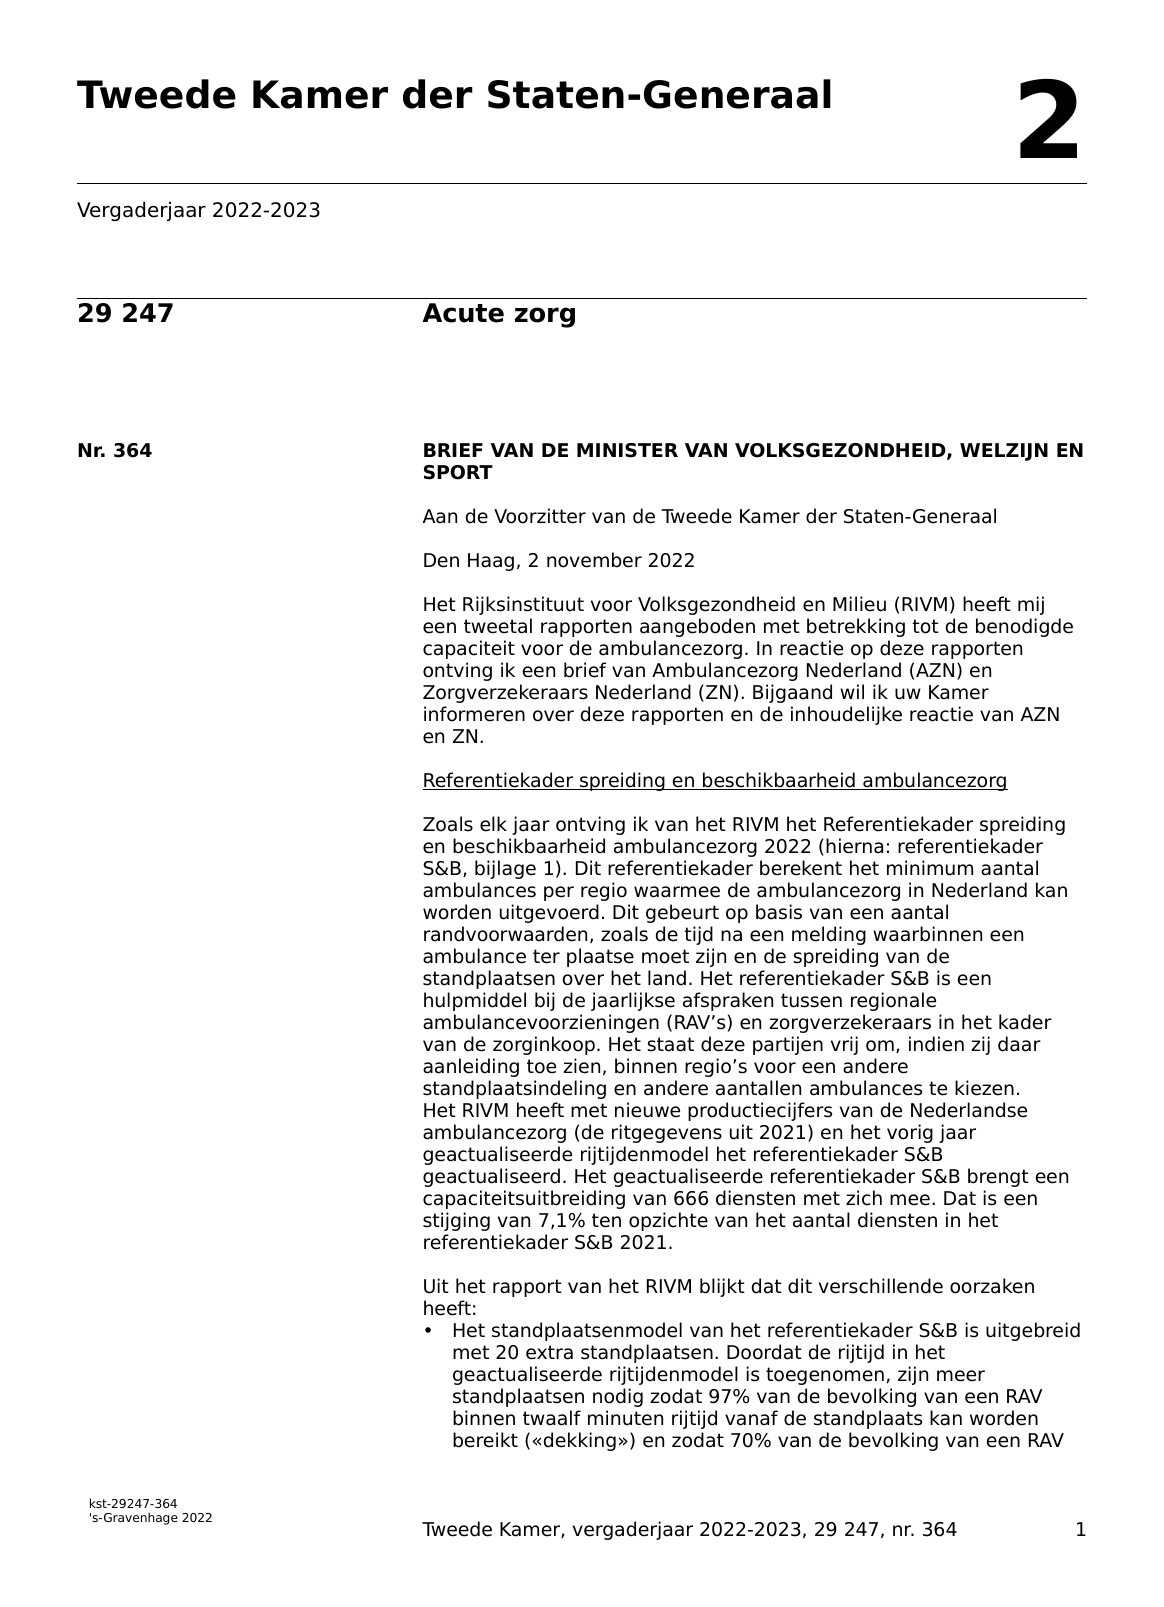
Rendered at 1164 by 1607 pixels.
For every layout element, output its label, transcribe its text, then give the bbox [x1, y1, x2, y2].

text 's-Gravenhage 2022 [88, 1511, 323, 1525]
text kst-29247-364 [88, 1497, 323, 1511]
table_header 2 [886, 59, 1087, 183]
text Aan de Voorzitter van de Tweede Kamer der Staten-Generaal [422, 506, 1087, 528]
table_cell Vergaderjaar 2022-2023 [77, 184, 1087, 298]
text Het RIVM heeft met nieuwe productiecijfers van de Nederlandse ambulancezorg (de ritgegevens uit 2021) en het vorig jaar geactualiseerde rijtijdenmodel het referentiekader S&B geactualiseerd. Het geactualiseerde referentiekader S&B brengt een capaciteitsuitbreiding van 666 diensten met zich mee. Dat is een stijging van 7,1% ten opzichte van het aantal diensten in het referentiekader S&B 2021. [422, 1100, 1087, 1254]
subtitle 29 247 Acute zorg [77, 299, 1087, 329]
subtitle Referentiekader spreiding en beschikbaarheid ambulancezorg [422, 770, 1087, 792]
text • Het standplaatsenmodel van het referentiekader S&B is uitgebreid met 20 extra standplaatsen. Doordat de rijtijd in het geactualiseerde rijtijdenmodel is toegenomen, zijn meer standplaatsen nodig zodat 97% van de bevolking van een RAV binnen twaalf minuten rijtijd vanaf de standplaats kan worden bereikt («dekking») en zodat 70% van de bevolking van een RAV [422, 1320, 1087, 1452]
text Uit het rapport van het RIVM blijkt dat dit verschillende oorzaken heeft: [422, 1276, 1087, 1320]
subtitle Nr. 364 BRIEF VAN DE MINISTER VAN VOLKSGEZONDHEID, WELZIJN EN SPORT [77, 440, 1087, 484]
text Den Haag, 2 november 2022 [422, 550, 1087, 572]
text Zoals elk jaar ontving ik van het RIVM het Referentiekader spreiding en beschikbaarheid ambulancezorg 2022 (hierna: referentiekader S&B, bijlage 1). Dit referentiekader berekent het minimum aantal ambulances per regio waarmee de ambulancezorg in Nederland kan worden uitgevoerd. Dit gebeurt op basis van een aantal randvoorwaarden, zoals de tijd na een melding waarbinnen een ambulance ter plaatse moet zijn en de spreiding van de standplaatsen over het land. Het referentiekader S&B is een hulpmiddel bij de jaarlijkse afspraken tussen regionale ambulancevoorzieningen (RAV’s) en zorgverzekeraars in het kader van de zorginkoop. Het staat deze partijen vrij om, indien zij daar aanleiding toe zien, binnen regio’s voor een andere standplaatsindeling en andere aantallen ambulances te kiezen. [422, 814, 1087, 1100]
text Het Rijksinstituut voor Volksgezondheid en Milieu (RIVM) heeft mij een tweetal rapporten aangeboden met betrekking tot de benodigde capaciteit voor de ambulancezorg. In reactie op deze rapporten ontving ik een brief van Ambulancezorg Nederland (AZN) en Zorgverzekeraars Nederland (ZN). Bijgaand wil ik uw Kamer informeren over deze rapporten en de inhoudelijke reactie van AZN en ZN. [422, 594, 1087, 748]
table_header Tweede Kamer der Staten-Generaal [77, 59, 886, 183]
